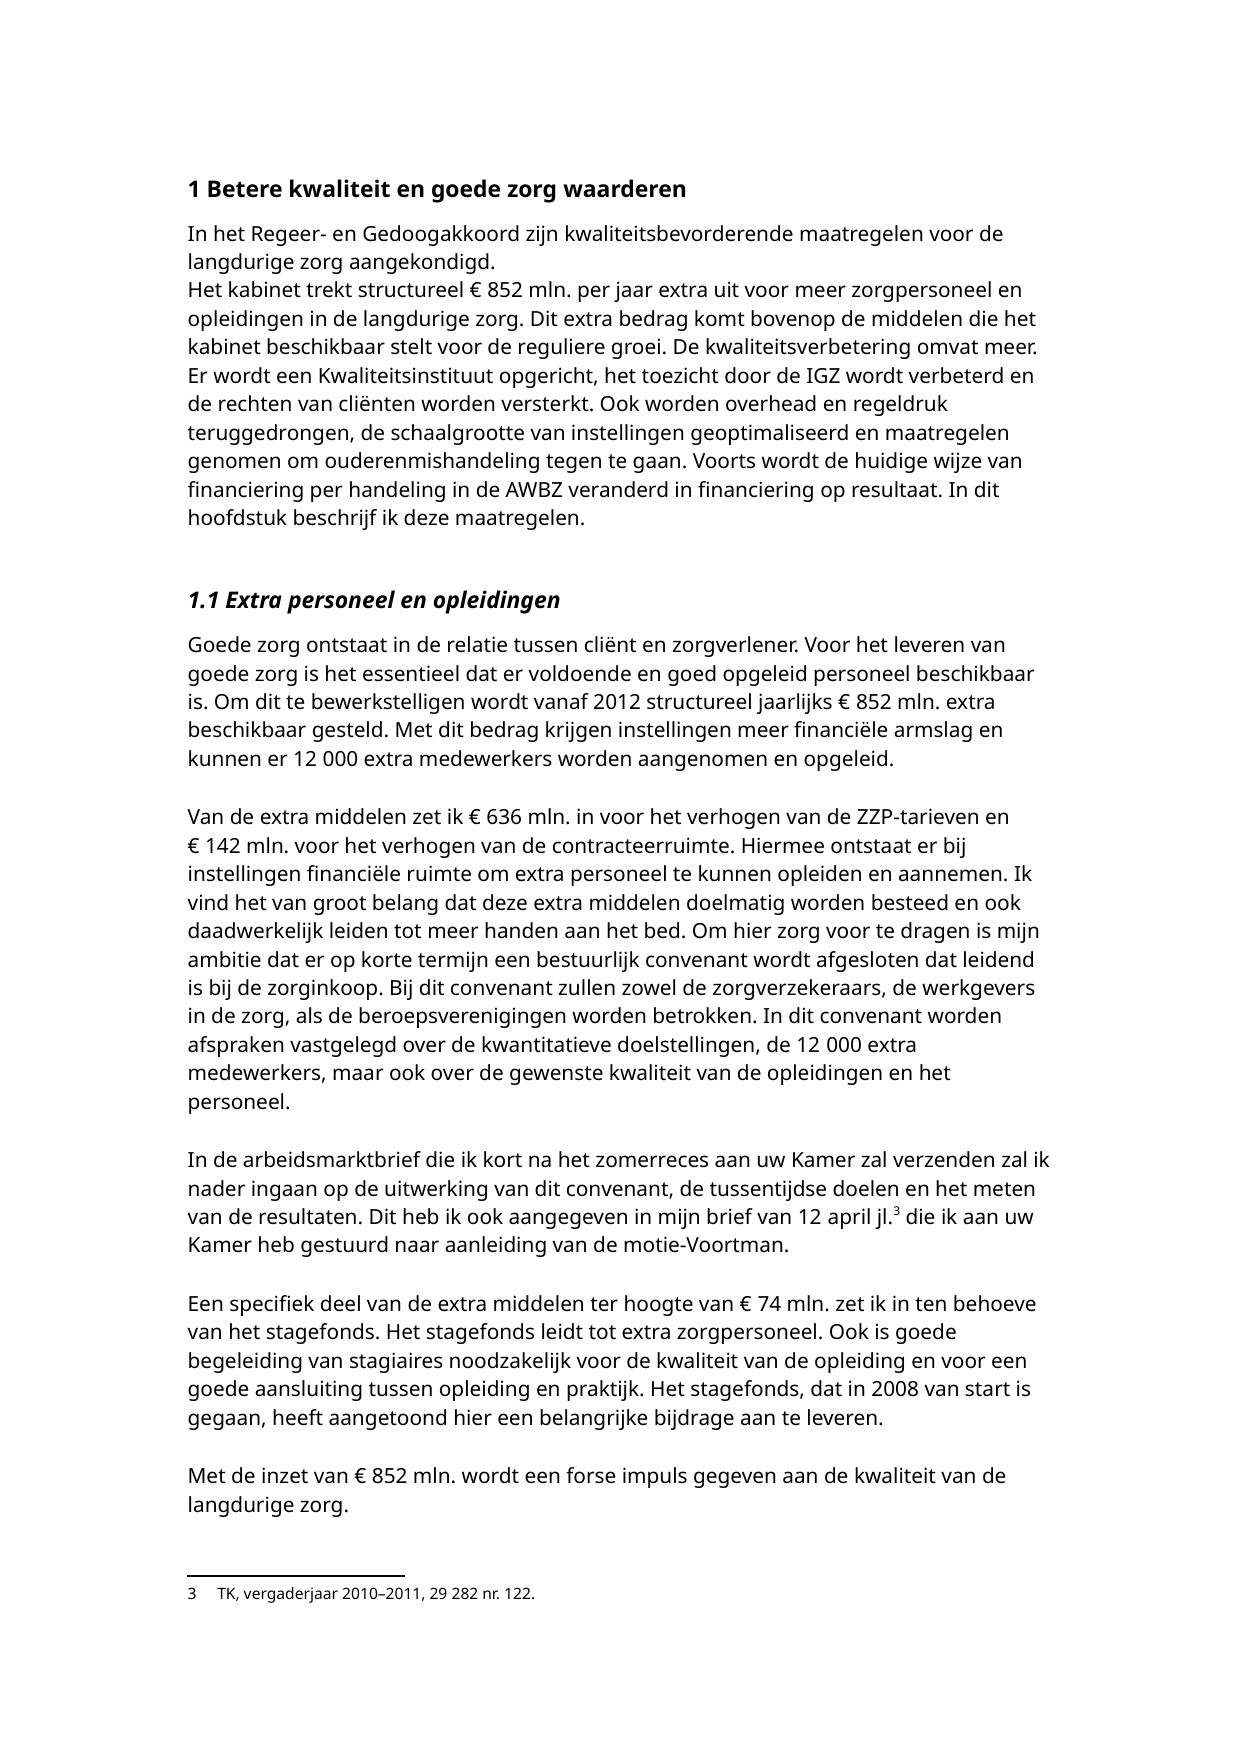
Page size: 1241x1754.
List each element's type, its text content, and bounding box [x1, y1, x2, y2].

subtitle 1.1 Extra personeel en opleidingen [187, 584, 1053, 615]
text Een specifiek deel van de extra middelen ter hoogte van € 74 mln. zet ik in ten behoeve van het stagefonds. Het stagefonds leidt tot extra zorgpersoneel. Ook is goede begeleiding van stagiaires noodzakelijk voor de kwaliteit van de opleiding en voor een goede aansluiting tussen opleiding en praktijk. Het stagefonds, dat in 2008 van start is gegaan, heeft aangetoond hier een belangrijke bijdrage aan te leveren. [187, 1289, 1053, 1431]
text In de arbeidsmarktbrief die ik kort na het zomerreces aan uw Kamer zal verzenden zal ik nader ingaan op de uitwerking van dit convenant, de tussentijdse doelen en het meten van de resultaten. Dit heb ik ook aangegeven in mijn brief van 12 april jl. die ik aan uw Kamer heb gestuurd naar aanleiding van de motie-Voortman. [187, 1145, 1053, 1259]
text TK, vergaderjaar 2010–2011, 29 282 nr. 122. [187, 1575, 1053, 1604]
text Met de inzet van € 852 mln. wordt een forse impuls gegeven aan de kwaliteit van de langdurige zorg. [187, 1461, 1053, 1518]
text Goede zorg ontstaat in de relatie tussen cliënt en zorgverlener. Voor het leveren van goede zorg is het essentieel dat er voldoende en goed opgeleid personeel beschikbaar is. Om dit te bewerkstelligen wordt vanaf 2012 structureel jaarlijks € 852 mln. extra beschikbaar gesteld. Met dit bedrag krijgen instellingen meer financiële armslag en kunnen er 12 000 extra medewerkers worden aangenomen en opgeleid. [187, 630, 1053, 772]
text Van de extra middelen zet ik € 636 mln. in voor het verhogen van de ZZP-tarieven en € 142 mln. voor het verhogen van de contracteerruimte. Hiermee ontstaat er bij instellingen financiële ruimte om extra personeel te kunnen opleiden en aannemen. Ik vind het van groot belang dat deze extra middelen doelmatig worden besteed en ook daadwerkelijk leiden tot meer handen aan het bed. Om hier zorg voor te dragen is mijn ambitie dat er op korte termijn een bestuurlijk convenant wordt afgesloten dat leidend is bij de zorginkoop. Bij dit convenant zullen zowel de zorgverzekeraars, de werkgevers in de zorg, als de beroepsverenigingen worden betrokken. In dit convenant worden afspraken vastgelegd over de kwantitatieve doelstellingen, de 12 000 extra medewerkers, maar ook over de gewenste kwaliteit van de opleidingen en het personeel. [187, 802, 1053, 1115]
text In het Regeer- en Gedoogakkoord zijn kwaliteitsbevorderende maatregelen voor de langdurige zorg aangekondigd. [187, 219, 1053, 276]
subtitle 1 Betere kwaliteit en goede zorg waarderen [187, 172, 1053, 204]
text Het kabinet trekt structureel € 852 mln. per jaar extra uit voor meer zorgpersoneel en opleidingen in de langdurige zorg. Dit extra bedrag komt bovenop de middelen die het kabinet beschikbaar stelt voor de reguliere groei. De kwaliteitsverbetering omvat meer. Er wordt een Kwaliteitsinstituut opgericht, het toezicht door de IGZ wordt verbeterd en de rechten van cliënten worden versterkt. Ook worden overhead en regeldruk teruggedrongen, de schaalgrootte van instellingen geoptimaliseerd en maatregelen genomen om ouderenmishandeling tegen te gaan. Voorts wordt de huidige wijze van financiering per handeling in de AWBZ veranderd in financiering op resultaat. In dit hoofdstuk beschrijf ik deze maatregelen. [187, 276, 1053, 532]
